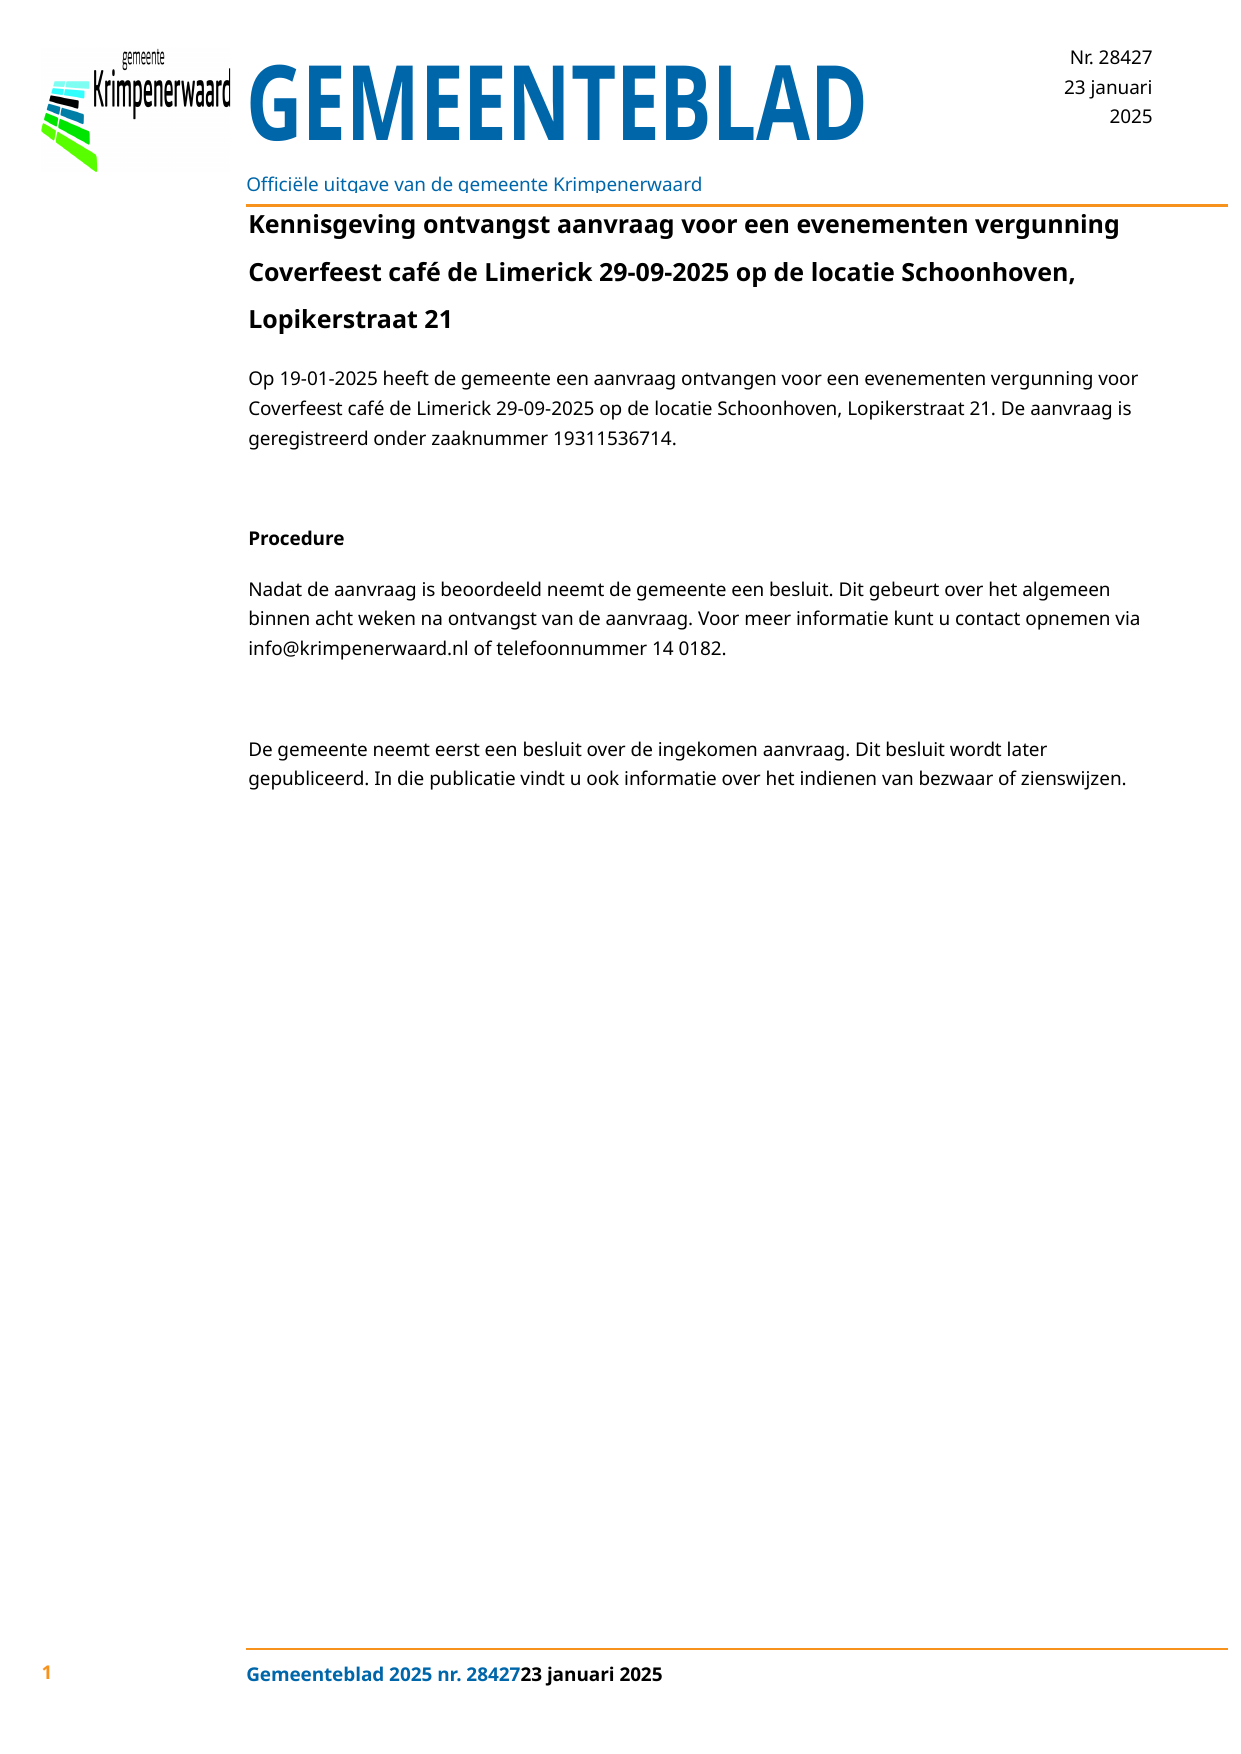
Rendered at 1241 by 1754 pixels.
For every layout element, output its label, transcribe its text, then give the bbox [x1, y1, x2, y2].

text Procedure [248, 526, 1152, 551]
text Op 19-01-2025 heeft de gemeente een aanvraag ontvangen voor een evenementen vergunning voor Coverfeest café de Limerick 29-09-2025 op de locatie Schoonhoven, Lopikerstraat 21. De aanvraag is geregistreerd onder zaaknummer 19311536714. [248, 366, 1152, 450]
text Kennisgeving ontvangst aanvraag voor een evenementen vergunning Coverfeest café de Limerick 29-09-2025 op de locatie Schoonhoven, Lopikerstraat 21 [248, 207, 1152, 336]
picture [41, 47, 231, 172]
text De gemeente neemt eerst een besluit over de ingekomen aanvraag. Dit besluit wordt later gepubliceerd. In die publicatie vindt u ook informatie over het indienen van bezwaar of zienswijzen. [248, 736, 1152, 791]
text Nadat de aanvraag is beoordeeld neemt de gemeente een besluit. Dit gebeurt over het algemeen binnen acht weken na ontvangst van de aanvraag. Voor meer informatie kunt u contact opnemen via info@krimpenerwaard.nl of telefoonnummer 14 0182. [248, 576, 1152, 661]
